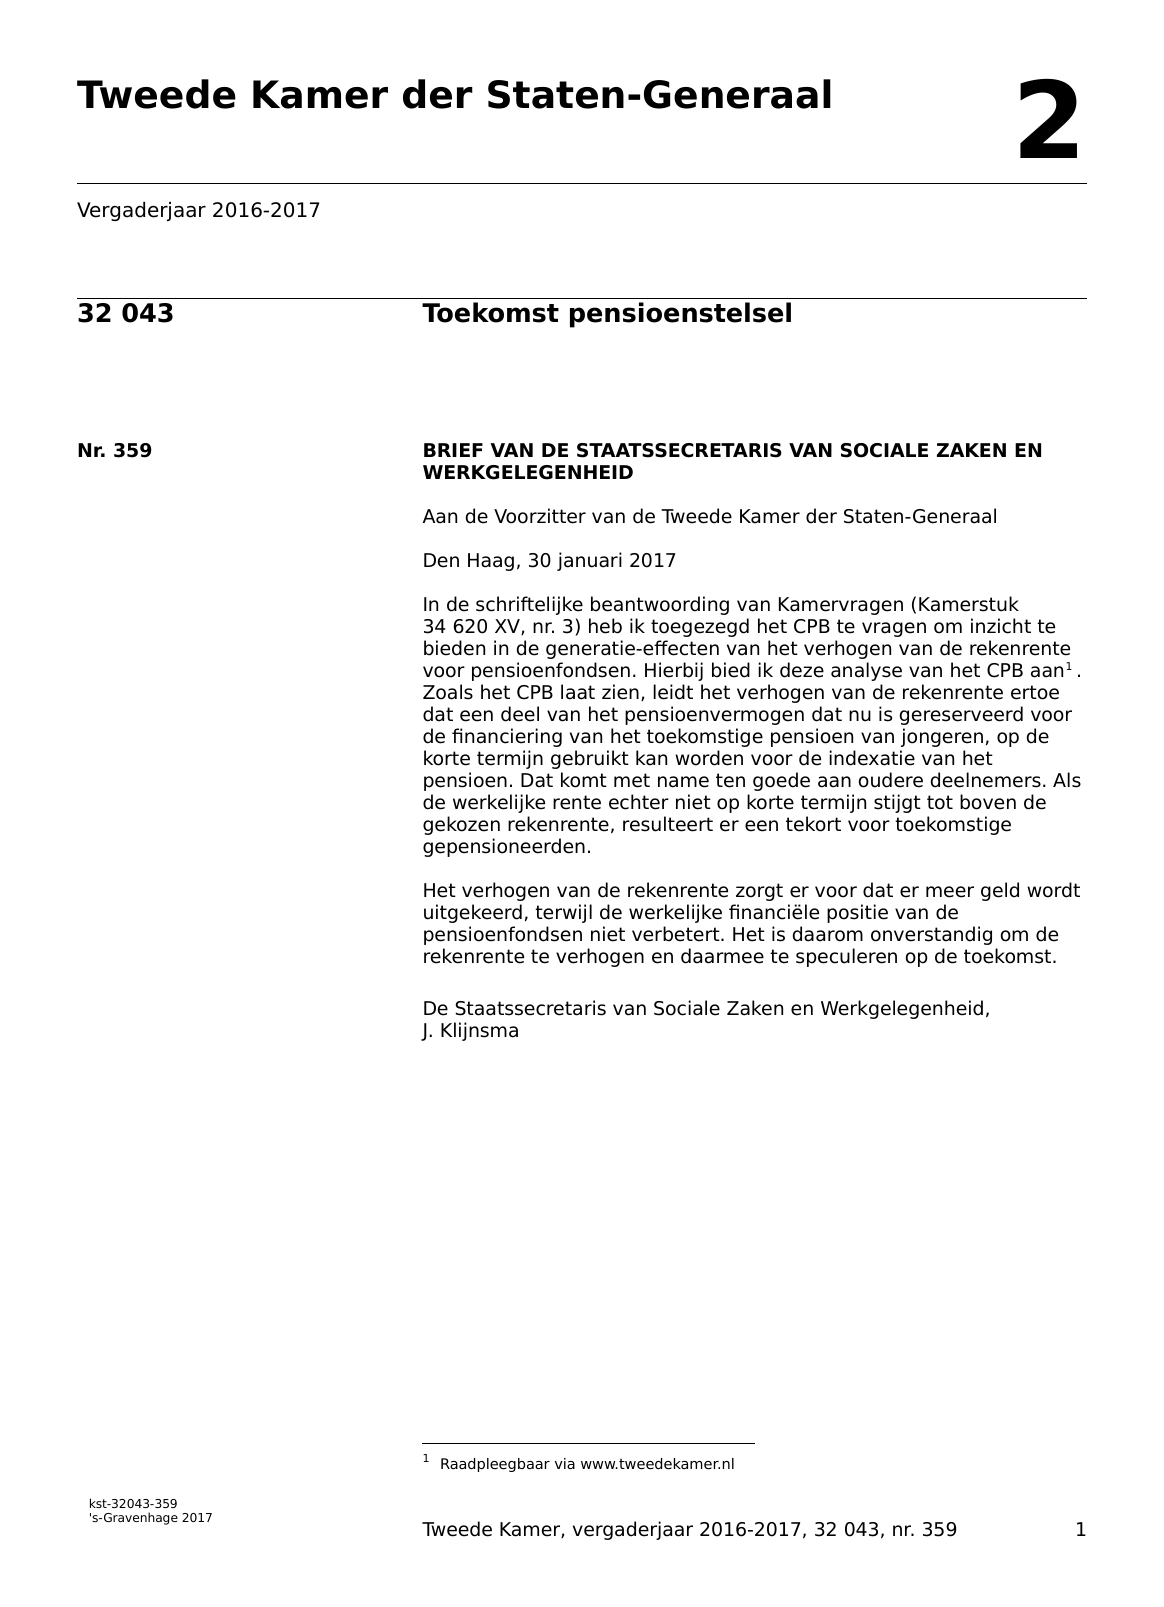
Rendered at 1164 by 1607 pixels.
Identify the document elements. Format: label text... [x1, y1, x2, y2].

table_header Tweede Kamer der Staten-Generaal [77, 59, 886, 183]
text Raadpleegbaar via www.tweedekamer.nl [422, 1452, 1087, 1474]
table_cell Vergaderjaar 2016-2017 [77, 184, 1087, 298]
text De Staatssecretaris van Sociale Zaken en Werkgelegenheid, J. Klijnsma [422, 998, 1087, 1042]
text Den Haag, 30 januari 2017 [422, 550, 1087, 572]
text Het verhogen van de rekenrente zorgt er voor dat er meer geld wordt uitgekeerd, terwijl de werkelijke financiële positie van de pensioenfondsen niet verbetert. Het is daarom onverstandig om de rekenrente te verhogen en daarmee te speculeren op de toekomst. [422, 880, 1087, 968]
text In de schriftelijke beantwoording van Kamervragen (Kamerstuk 34 620 XV, nr. 3) heb ik toegezegd het CPB te vragen om inzicht te bieden in de generatie-effecten van het verhogen van de rekenrente voor pensioenfondsen. Hierbij bied ik deze analyse van het CPB aan. Zoals het CPB laat zien, leidt het verhogen van de rekenrente ertoe dat een deel van het pensioenvermogen dat nu is gereserveerd voor de financiering van het toekomstige pensioen van jongeren, op de korte termijn gebruikt kan worden voor de indexatie van het pensioen. Dat komt met name ten goede aan oudere deelnemers. Als de werkelijke rente echter niet op korte termijn stijgt tot boven de gekozen rekenrente, resulteert er een tekort voor toekomstige gepensioneerden. [422, 594, 1087, 858]
text Aan de Voorzitter van de Tweede Kamer der Staten-Generaal [422, 506, 1087, 528]
subtitle 32 043 Toekomst pensioenstelsel [77, 299, 1087, 329]
table_header 2 [886, 59, 1087, 183]
text 's-Gravenhage 2017 [88, 1511, 323, 1525]
text kst-32043-359 [88, 1497, 323, 1511]
subtitle Nr. 359 BRIEF VAN DE STAATSSECRETARIS VAN SOCIALE ZAKEN EN WERKGELEGENHEID [77, 440, 1087, 484]
